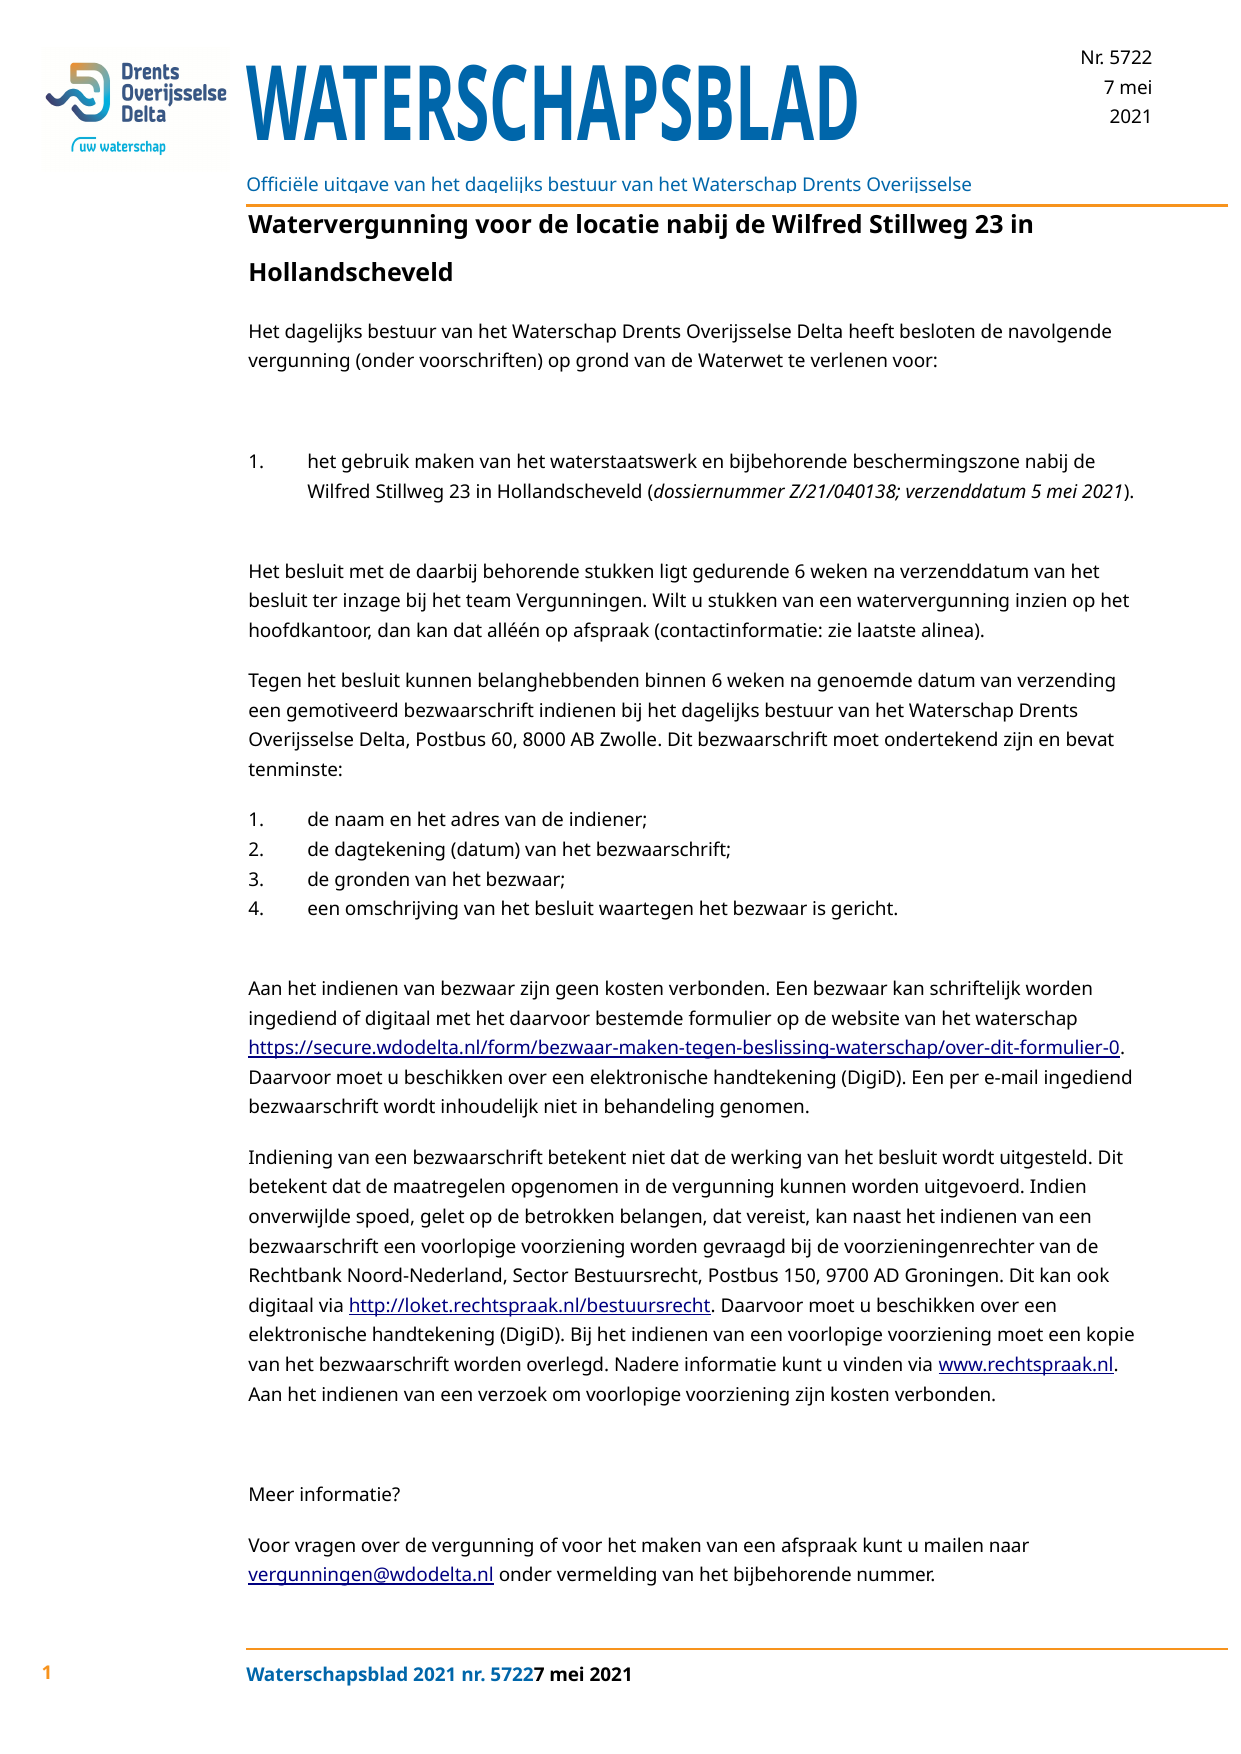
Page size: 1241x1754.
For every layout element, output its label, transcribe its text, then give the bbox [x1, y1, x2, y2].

list een omschrijving van het besluit waartegen het bezwaar is gericht. [248, 895, 1152, 921]
list de gronden van het bezwaar; [248, 866, 1152, 892]
text Indiening van een bezwaarschrift betekent niet dat de werking van het besluit wordt uitgesteld. Dit betekent dat de maatregelen opgenomen in de vergunning kunnen worden uitgevoerd. Indien onverwijlde spoed, gelet op de betrokken belangen, dat vereist, kan naast het indienen van een bezwaarschrift een voorlopige voorziening worden gevraagd bij de voorzieningenrechter van de Rechtbank Noord-Nederland, Sector Bestuursrecht, Postbus 150, 9700 AD Groningen. Dit kan ook digitaal via http://loket.rechtspraak.nl/bestuursrecht. Daarvoor moet u beschikken over een elektronische handtekening (DigiD). Bij het indienen van een voorlopige voorziening moet een kopie van het bezwaarschrift worden overlegd. Nadere informatie kunt u vinden via www.rechtspraak.nl. Aan het indienen van een verzoek om voorlopige voorziening zijn kosten verbonden. [248, 1144, 1152, 1407]
text Voor vragen over de vergunning of voor het maken van een afspraak kunt u mailen naar vergunningen@wdodelta.nl onder vermelding van het bijbehorende nummer. [248, 1532, 1152, 1587]
list het gebruik maken van het waterstaatswerk en bijbehorende beschermingszone nabij de Wilfred Stillweg 23 in Hollandscheveld (dossiernummer Z/21/040138; verzenddatum 5 mei 2021). [248, 448, 1152, 504]
list de naam en het adres van de indiener; [248, 807, 1152, 832]
text Het besluit met de daarbij behorende stukken ligt gedurende 6 weken na verzenddatum van het besluit ter inzage bij het team Vergunningen. Wilt u stukken van een watervergunning inzien op het hoofdkantoor, dan kan dat alléén op afspraak (contactinformatie: zie laatste alinea). [248, 558, 1152, 643]
picture [41, 47, 231, 172]
text Het dagelijks bestuur van het Waterschap Drents Overijsselse Delta heeft besloten de navolgende vergunning (onder voorschriften) op grond van de Waterwet te verlenen voor: [248, 318, 1152, 373]
list de dagtekening (datum) van het bezwaarschrift; [248, 836, 1152, 862]
text Aan het indienen van bezwaar zijn geen kosten verbonden. Een bezwaar kan schriftelijk worden ingediend of digitaal met het daarvoor bestemde formulier op de website van het waterschap https://secure.wdodelta.nl/form/bezwaar-maken-tegen-beslissing-waterschap/over-dit-formulier-0. Daarvoor moet u beschikken over een elektronische handtekening (DigiD). Een per e-mail ingediend bezwaarschrift wordt inhoudelijk niet in behandeling genomen. [248, 975, 1152, 1119]
text Tegen het besluit kunnen belanghebbenden binnen 6 weken na genoemde datum van verzending een gemotiveerd bezwaarschrift indienen bij het dagelijks bestuur van het Waterschap Drents Overijsselse Delta, Postbus 60, 8000 AB Zwolle. Dit bezwaarschrift moet ondertekend zijn en bevat tenminste: [248, 667, 1152, 782]
text Watervergunning voor de locatie nabij de Wilfred Stillweg 23 in Hollandscheveld [248, 207, 1152, 288]
text Meer informatie? [248, 1482, 1152, 1507]
